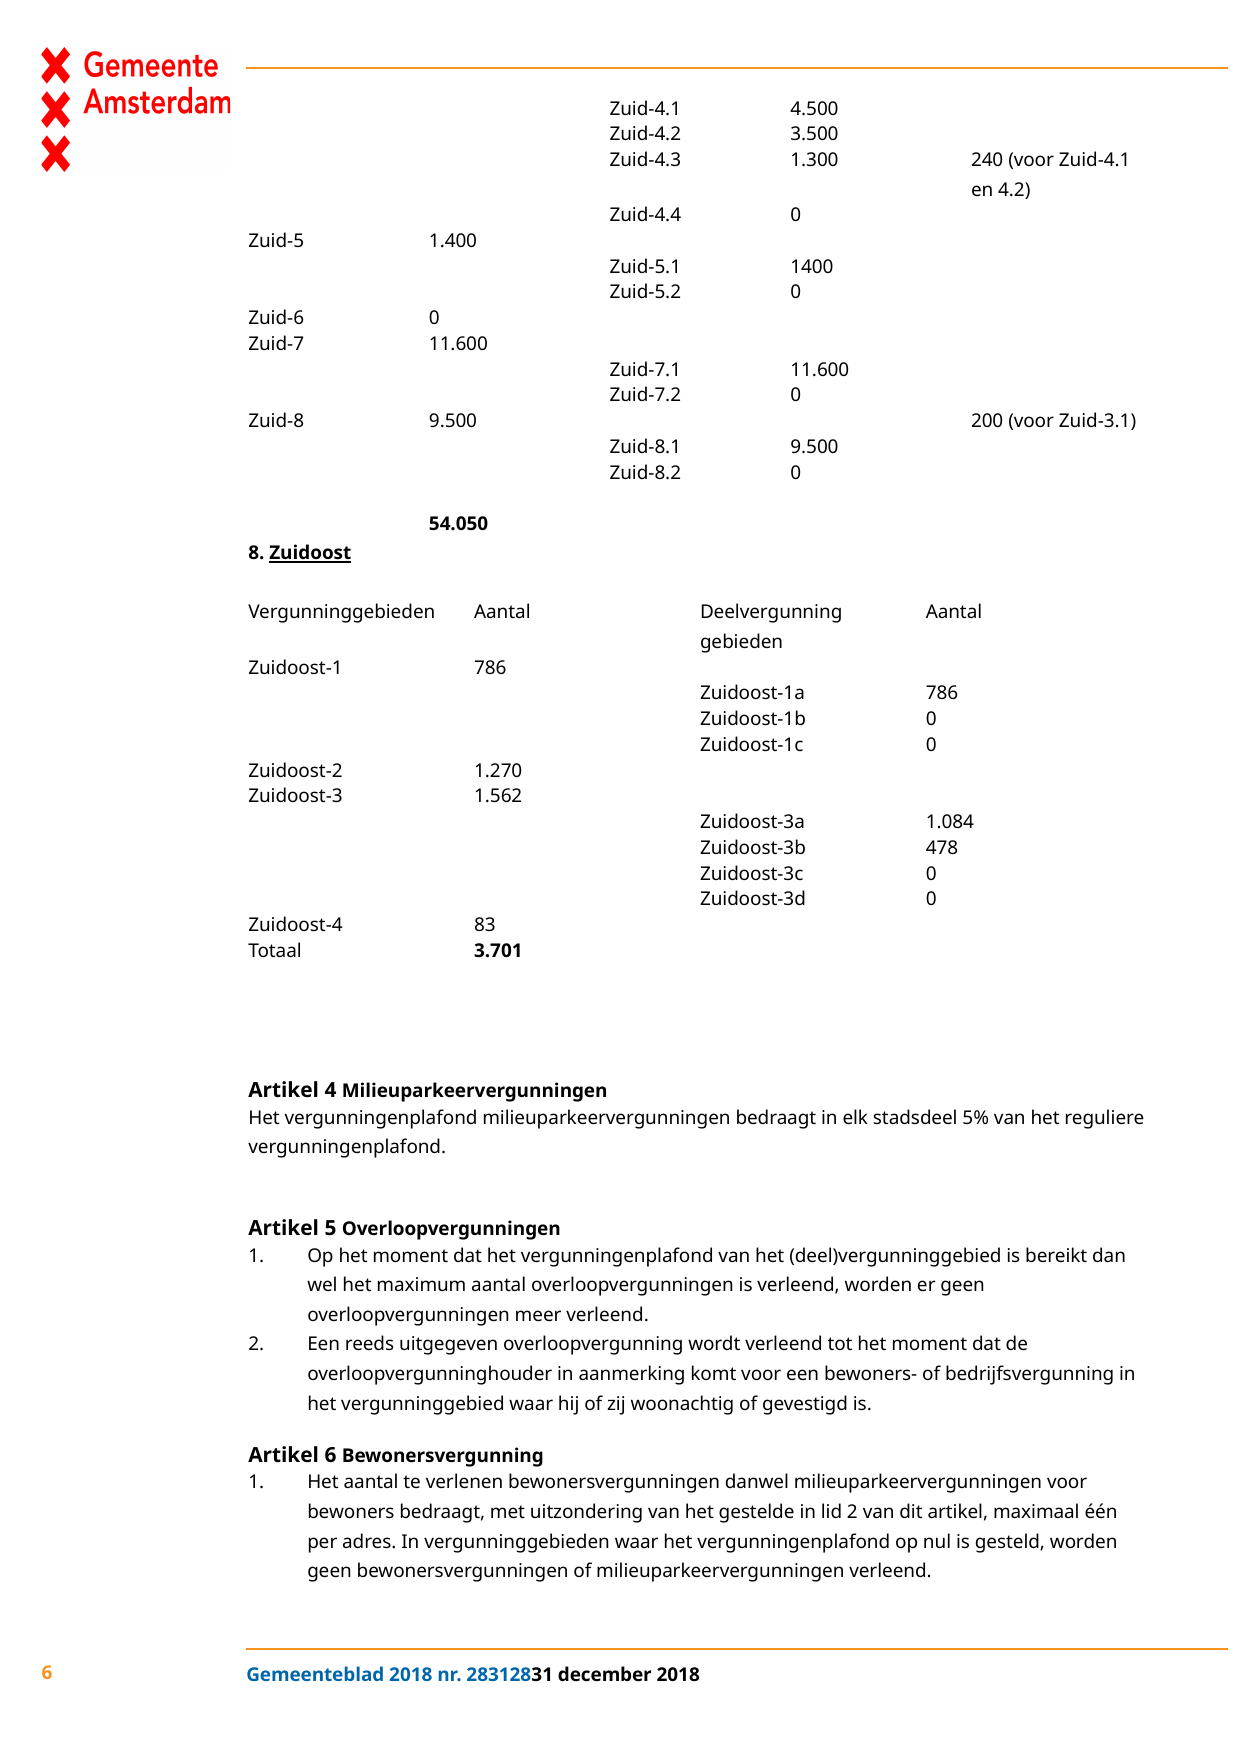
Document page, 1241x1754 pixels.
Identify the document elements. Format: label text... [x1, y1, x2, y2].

table_cell [248, 731, 474, 757]
table_cell [971, 485, 1152, 510]
table_cell 1.084 [926, 808, 1152, 834]
table_cell [429, 433, 609, 459]
table_cell [926, 654, 1152, 679]
table_cell [248, 356, 429, 382]
table_cell [248, 834, 474, 860]
text 8. Zuidoost [248, 539, 1152, 565]
table_cell 11.600 [790, 356, 971, 382]
table_cell [790, 485, 971, 510]
table_cell [474, 705, 700, 731]
list Op het moment dat het vergunningenplafond van het (deel)vergunninggebied is bereikt dan wel het maximum aantal overloopvergunningen is verleend, worden er geen overloopvergunningen meer verleend. [248, 1242, 1152, 1327]
table_cell 1400 [790, 253, 971, 279]
table_cell Zuid-5.1 [609, 253, 790, 279]
table_cell [790, 330, 971, 356]
table_cell [474, 808, 700, 834]
table_cell Zuidoost-4 [248, 911, 474, 937]
table_cell [700, 911, 926, 937]
table_cell [248, 485, 429, 510]
table_cell 0 [429, 305, 609, 330]
table_cell [609, 510, 790, 536]
text Artikel 5 Overloopvergunningen [248, 1213, 1152, 1242]
table_cell 200 (voor Zuid-3.1) [971, 408, 1152, 433]
table_cell [971, 433, 1152, 459]
table_cell [248, 808, 474, 834]
table_cell [609, 485, 790, 510]
text Artikel 4 Milieuparkeervergunningen [248, 1075, 1152, 1104]
table_cell [971, 227, 1152, 253]
list Een reeds uitgegeven overloopvergunning wordt verleend tot het moment dat de overloopvergunninghouder in aanmerking komt voor een bewoners- of bedrijfsvergunning in het vergunninggebied waar hij of zij woonachtig of gevestigd is. [248, 1331, 1152, 1416]
table_cell [429, 356, 609, 382]
table_cell 0 [926, 860, 1152, 885]
table_cell 1.562 [474, 783, 700, 808]
table_header Vergunninggebieden [248, 599, 474, 654]
table_cell 0 [790, 382, 971, 407]
table_cell Zuidoost-1b [700, 705, 926, 731]
table_cell [248, 459, 429, 484]
table_cell [971, 279, 1152, 304]
table_header Aantal [474, 599, 700, 654]
table_cell 1.400 [429, 227, 609, 253]
table_cell Zuidoost-1 [248, 654, 474, 679]
table_cell Zuidoost-3b [700, 834, 926, 860]
table_cell 240 (voor Zuid-4.1 en 4.2) [971, 146, 1152, 202]
table_cell [248, 202, 429, 227]
table_cell [474, 680, 700, 705]
table_header Aantal [926, 599, 1152, 654]
table_cell [248, 121, 429, 146]
table_cell 9.500 [429, 408, 609, 433]
table_cell Zuid-5.2 [609, 279, 790, 304]
table_cell Zuid-6 [248, 305, 429, 330]
table_cell Zuid-8 [248, 408, 429, 433]
table_cell Totaal [248, 937, 474, 963]
table_cell [248, 885, 474, 911]
table_cell Zuidoost-3 [248, 783, 474, 808]
table_cell [429, 382, 609, 407]
table_cell Zuid-8.1 [609, 433, 790, 459]
table_cell Zuid-8.2 [609, 459, 790, 484]
table_cell [429, 95, 609, 121]
table_cell [248, 279, 429, 304]
table_cell 0 [926, 705, 1152, 731]
table_cell [429, 279, 609, 304]
table_cell Zuidoost-3c [700, 860, 926, 885]
table_cell 11.600 [429, 330, 609, 356]
table_cell [700, 654, 926, 679]
table_cell [429, 485, 609, 510]
table_cell [971, 95, 1152, 121]
table_cell 0 [926, 731, 1152, 757]
table_cell 3.701 [474, 937, 700, 963]
table_cell 1.300 [790, 146, 971, 202]
table_cell [609, 305, 790, 330]
table_cell 3.500 [790, 121, 971, 146]
table_cell [474, 834, 700, 860]
table_cell [971, 305, 1152, 330]
table_cell 9.500 [790, 433, 971, 459]
table_cell Zuid-7.1 [609, 356, 790, 382]
table_cell [429, 146, 609, 202]
table_cell Zuid-4.2 [609, 121, 790, 146]
table_cell [429, 459, 609, 484]
table_cell 0 [926, 885, 1152, 911]
table_cell [429, 121, 609, 146]
table_cell [971, 253, 1152, 279]
table_cell [609, 330, 790, 356]
table_cell [926, 757, 1152, 782]
table_cell [790, 510, 971, 536]
table_cell [790, 227, 971, 253]
table_cell [700, 783, 926, 808]
table_cell 0 [790, 202, 971, 227]
table_cell [248, 680, 474, 705]
table_cell [248, 95, 429, 121]
table_cell [790, 408, 971, 433]
table_cell [790, 305, 971, 330]
table_cell 786 [926, 680, 1152, 705]
table_cell [474, 731, 700, 757]
table_cell [474, 860, 700, 885]
table_cell 4.500 [790, 95, 971, 121]
table_cell 0 [790, 459, 971, 484]
table_cell 1.270 [474, 757, 700, 782]
table_cell Zuid-5 [248, 227, 429, 253]
table_cell [248, 510, 429, 536]
table_cell [926, 937, 1152, 963]
table_cell [700, 937, 926, 963]
table_cell Zuidoost-3d [700, 885, 926, 911]
table_cell [971, 202, 1152, 227]
table_cell [609, 408, 790, 433]
table_cell Zuidoost-2 [248, 757, 474, 782]
table_cell [248, 382, 429, 407]
table_cell [429, 202, 609, 227]
table_cell [971, 459, 1152, 484]
table_cell [248, 146, 429, 202]
table_cell Zuidoost-1c [700, 731, 926, 757]
table_cell [926, 783, 1152, 808]
table_cell Zuid-7 [248, 330, 429, 356]
table_cell 478 [926, 834, 1152, 860]
table_cell [971, 330, 1152, 356]
table_cell [971, 382, 1152, 407]
picture [41, 47, 231, 172]
table_cell [248, 253, 429, 279]
table_cell Zuid-7.2 [609, 382, 790, 407]
table_cell 54.050 [429, 510, 609, 536]
list Het aantal te verlenen bewonersvergunningen danwel milieuparkeervergunningen voor bewoners bedraagt, met uitzondering van het gestelde in lid 2 van dit artikel, maximaal één per adres. In vergunninggebieden waar het vergunningenplafond op nul is gesteld, worden geen bewonersvergunningen of milieuparkeervergunningen verleend. [248, 1469, 1152, 1583]
table_cell Zuidoost-3a [700, 808, 926, 834]
table_cell Zuid-4.4 [609, 202, 790, 227]
table_cell 786 [474, 654, 700, 679]
table_cell [971, 121, 1152, 146]
table_cell [248, 705, 474, 731]
table_cell [248, 433, 429, 459]
table_cell [248, 860, 474, 885]
table_cell 83 [474, 911, 700, 937]
table_cell Zuidoost-1a [700, 680, 926, 705]
table_cell [926, 911, 1152, 937]
table_cell Zuid-4.3 [609, 146, 790, 202]
text Het vergunningenplafond milieuparkeervergunningen bedraagt in elk stadsdeel 5% van het reguliere vergunningenplafond. [248, 1104, 1152, 1159]
text Artikel 6 Bewonersvergunning [248, 1440, 1152, 1469]
table_cell [971, 356, 1152, 382]
table_cell [474, 885, 700, 911]
table_cell 0 [790, 279, 971, 304]
table_cell [971, 510, 1152, 536]
table_cell [609, 227, 790, 253]
table_cell [429, 253, 609, 279]
table_header Deelvergunning gebieden [700, 599, 926, 654]
table_cell Zuid-4.1 [609, 95, 790, 121]
table_cell [700, 757, 926, 782]
